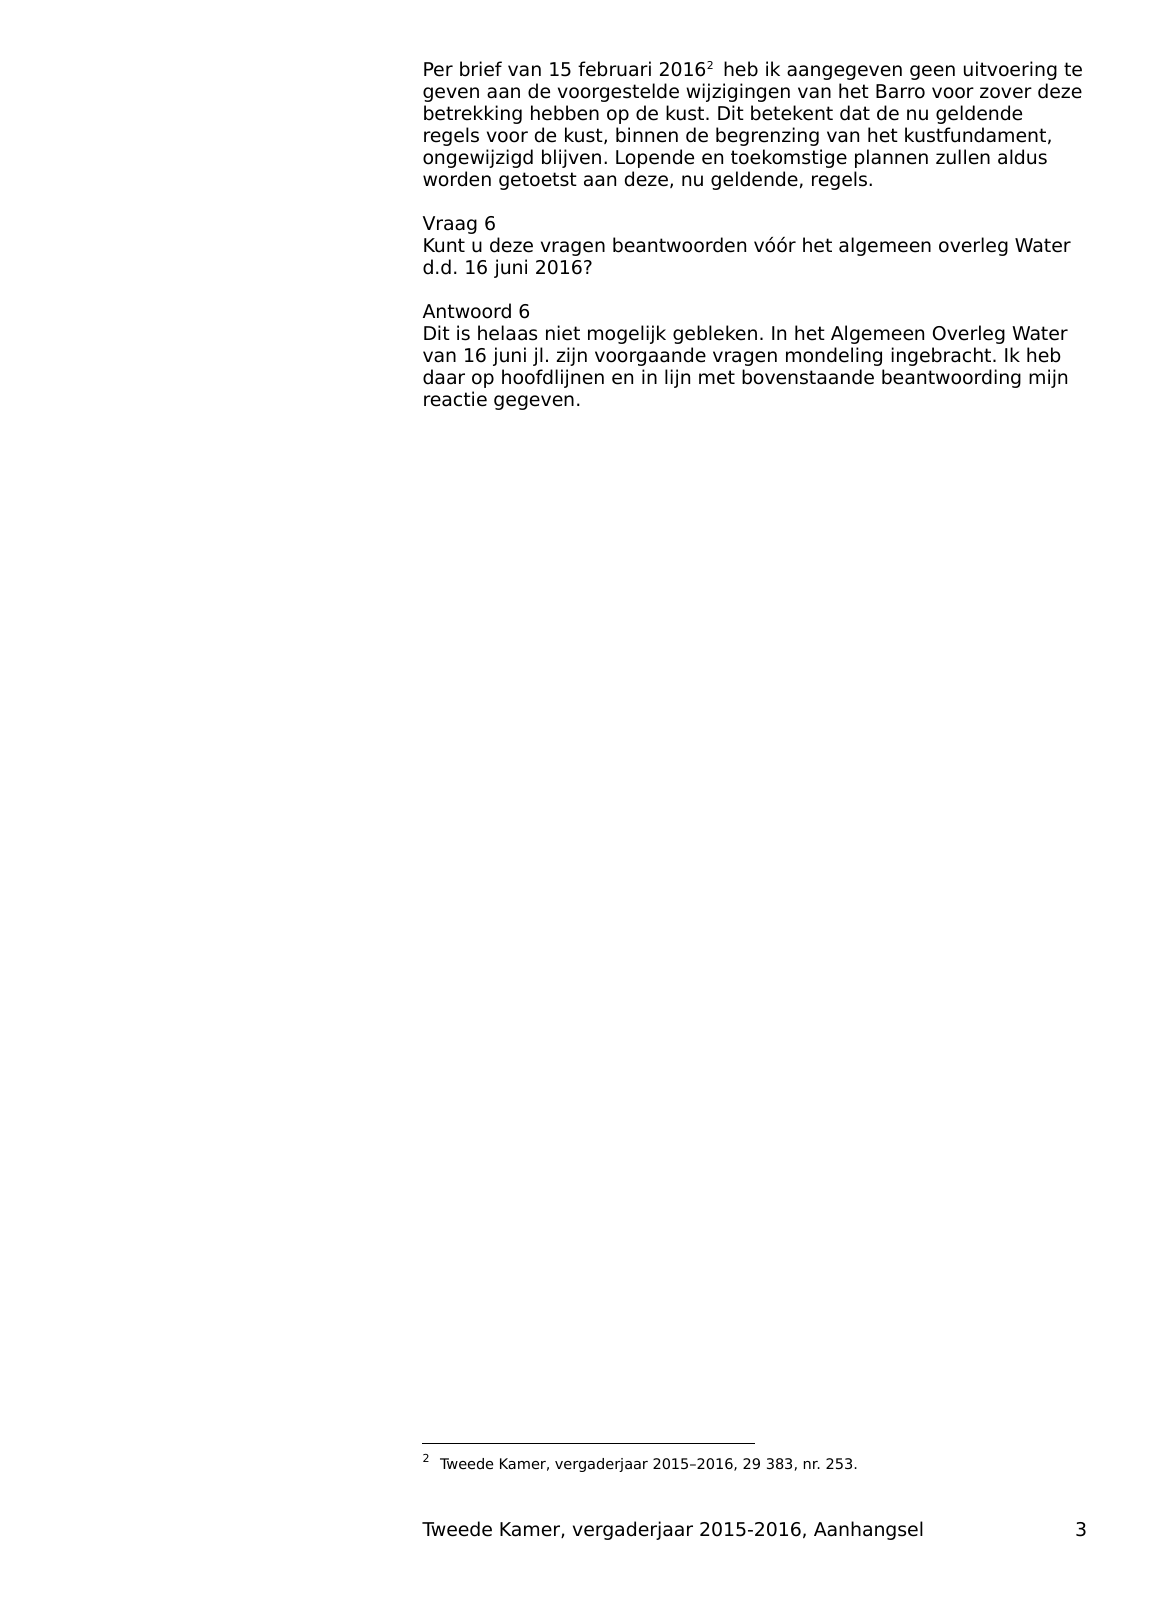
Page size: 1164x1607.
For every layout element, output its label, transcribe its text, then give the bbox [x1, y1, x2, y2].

text Vraag 6 [422, 213, 1087, 235]
text Antwoord 6 [422, 301, 1087, 323]
text Kunt u deze vragen beantwoorden vóór het algemeen overleg Water d.d. 16 juni 2016? [422, 235, 1087, 279]
text Per brief van 15 februari 2016 heb ik aangegeven geen uitvoering te geven aan de voorgestelde wijzigingen van het Barro voor zover deze betrekking hebben op de kust. Dit betekent dat de nu geldende regels voor de kust, binnen de begrenzing van het kustfundament, ongewijzigd blijven. Lopende en toekomstige plannen zullen aldus worden getoetst aan deze, nu geldende, regels. [422, 59, 1087, 191]
text Tweede Kamer, vergaderjaar 2015–2016, 29 383, nr. 253. [422, 1452, 1087, 1474]
text Dit is helaas niet mogelijk gebleken. In het Algemeen Overleg Water van 16 juni jl. zijn voorgaande vragen mondeling ingebracht. Ik heb daar op hoofdlijnen en in lijn met bovenstaande beantwoording mijn reactie gegeven. [422, 323, 1087, 411]
